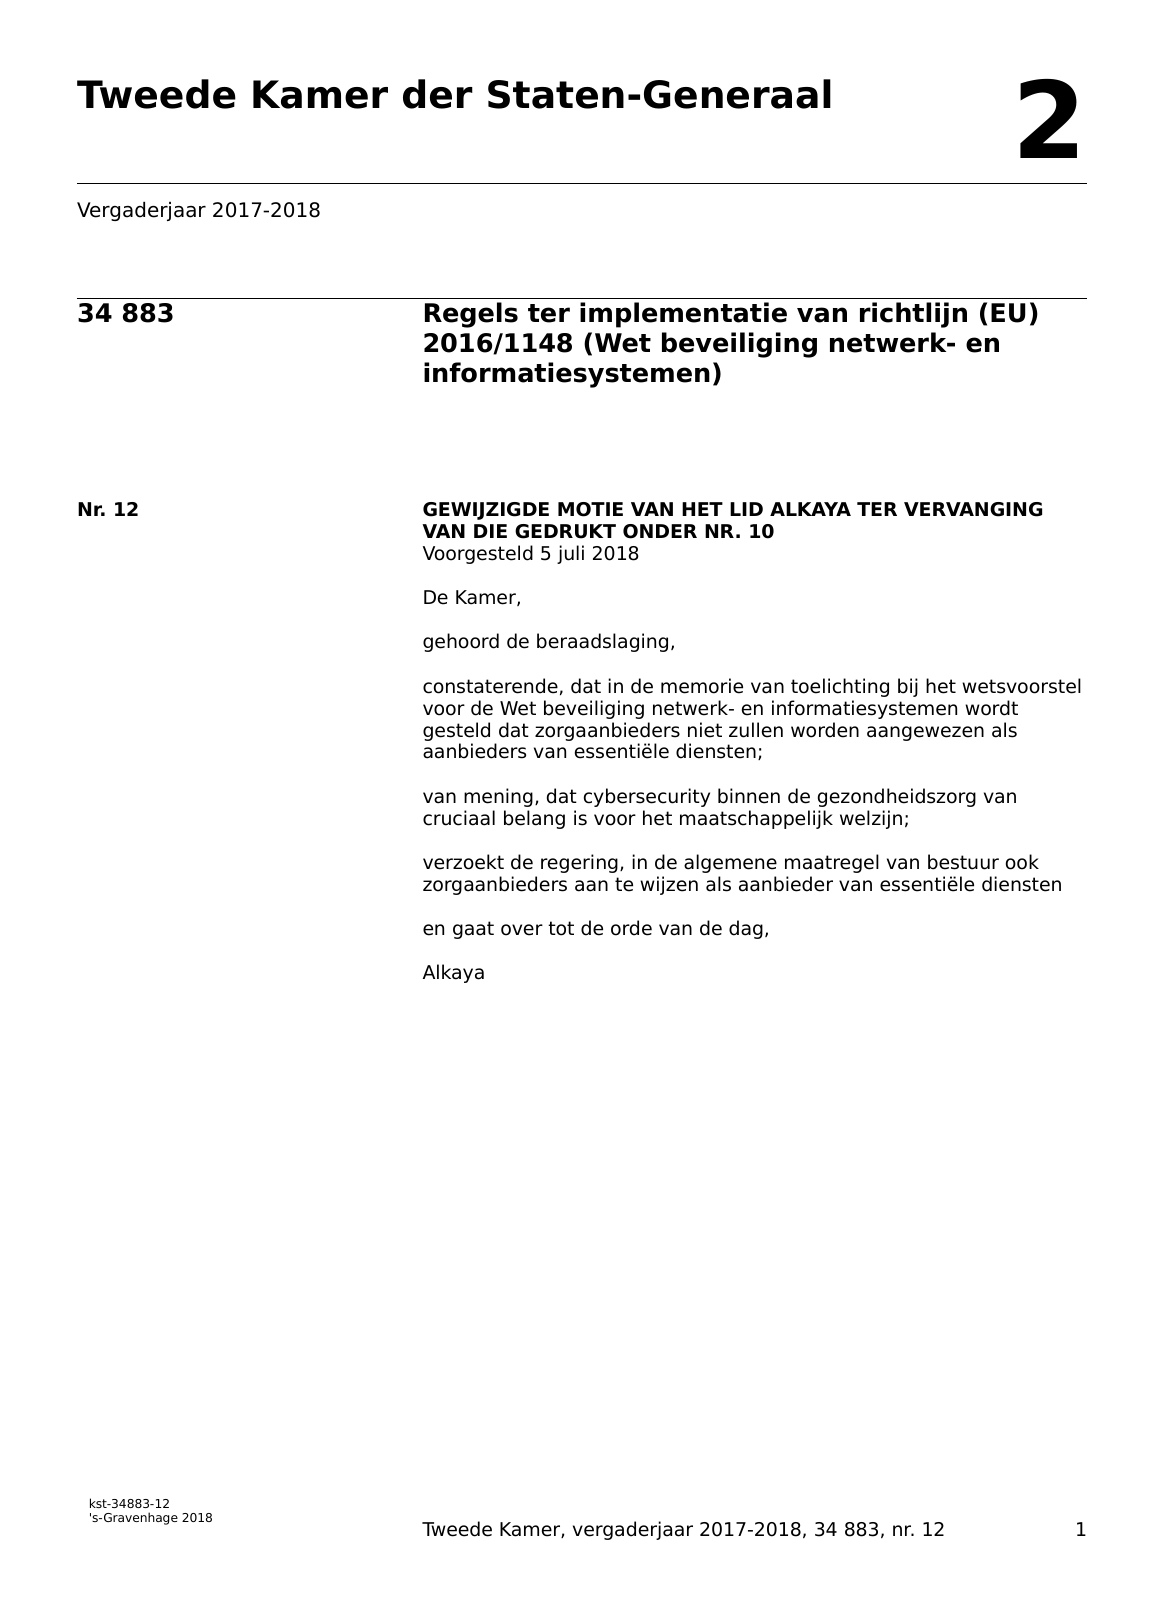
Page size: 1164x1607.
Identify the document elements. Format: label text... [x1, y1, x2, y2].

subtitle 34 883 Regels ter implementatie van richtlijn (EU) 2016/1148 (Wet beveiliging netwerk- en informatiesystemen) [77, 299, 1087, 388]
text Alkaya [422, 962, 1087, 984]
text 's-Gravenhage 2018 [88, 1511, 323, 1525]
table_header 2 [886, 59, 1087, 183]
table_cell Vergaderjaar 2017-2018 [77, 184, 1087, 298]
text De Kamer, [422, 587, 1087, 609]
table_header Tweede Kamer der Staten-Generaal [77, 59, 886, 183]
text Voorgesteld 5 juli 2018 [422, 543, 1087, 565]
text gehoord de beraadslaging, [422, 631, 1087, 653]
text verzoekt de regering, in de algemene maatregel van bestuur ook zorgaanbieders aan te wijzen als aanbieder van essentiële diensten [422, 852, 1087, 896]
subtitle Nr. 12 GEWIJZIGDE MOTIE VAN HET LID ALKAYA TER VERVANGING VAN DIE GEDRUKT ONDER NR. 10 [77, 499, 1087, 543]
text constaterende, dat in de memorie van toelichting bij het wetsvoorstel voor de Wet beveiliging netwerk- en informatiesystemen wordt gesteld dat zorgaanbieders niet zullen worden aangewezen als aanbieders van essentiële diensten; [422, 676, 1087, 763]
text kst-34883-12 [88, 1497, 323, 1511]
text en gaat over tot de orde van de dag, [422, 918, 1087, 940]
text van mening, dat cybersecurity binnen de gezondheidszorg van cruciaal belang is voor het maatschappelijk welzijn; [422, 786, 1087, 829]
